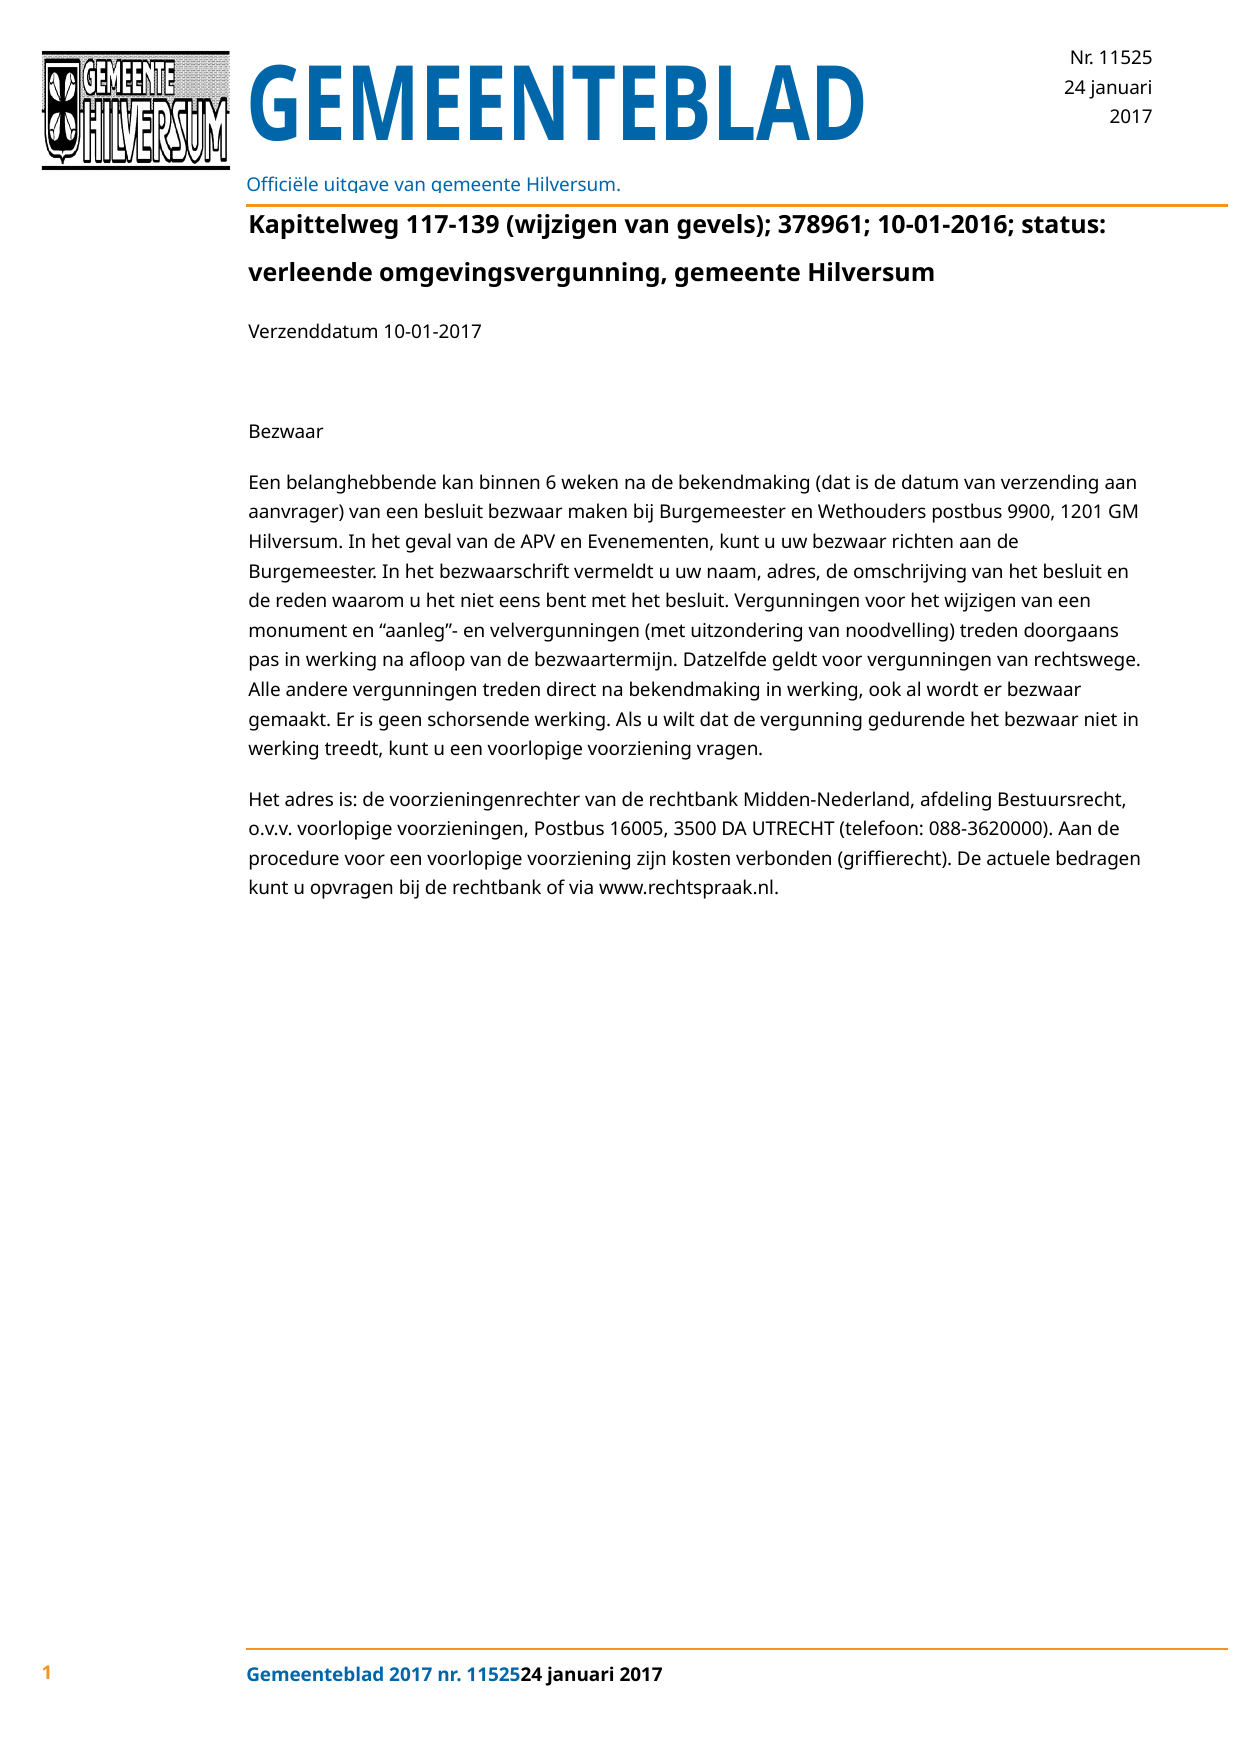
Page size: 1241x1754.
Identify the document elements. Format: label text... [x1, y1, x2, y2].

text Een belanghebbende kan binnen 6 weken na de bekendmaking (dat is de datum van verzending aan aanvrager) van een besluit bezwaar maken bij Burgemeester en Wethouders postbus 9900, 1201 GM Hilversum. In het geval van de APV en Evenementen, kunt u uw bezwaar richten aan de Burgemeester. In het bezwaarschrift vermeldt u uw naam, adres, de omschrijving van het besluit en de reden waarom u het niet eens bent met het besluit. Vergunningen voor het wijzigen van een monument en “aanleg”- en velvergunningen (met uitzondering van noodvelling) treden doorgaans pas in werking na afloop van de bezwaartermijn. Datzelfde geldt voor vergunningen van rechtswege. Alle andere vergunningen treden direct na bekendmaking in werking, ook al wordt er bezwaar gemaakt. Er is geen schorsende werking. Als u wilt dat de vergunning gedurende het bezwaar niet in werking treedt, kunt u een voorlopige voorziening vragen. [248, 469, 1152, 761]
text Kapittelweg 117-139 (wijzigen van gevels); 378961; 10-01-2016; status: verleende omgevingsvergunning, gemeente Hilversum [248, 207, 1152, 288]
text Verzenddatum 10-01-2017 [248, 318, 1152, 344]
text Bezwaar [248, 419, 1152, 444]
picture [41, 47, 231, 172]
text Het adres is: de voorzieningenrechter van de rechtbank Midden-Nederland, afdeling Bestuursrecht, o.v.v. voorlopige voorzieningen, Postbus 16005, 3500 DA UTRECHT (telefoon: 088-3620000). Aan de procedure voor een voorlopige voorziening zijn kosten verbonden (griffierecht). De actuele bedragen kunt u opvragen bij de rechtbank of via www.rechtspraak.nl. [248, 786, 1152, 900]
